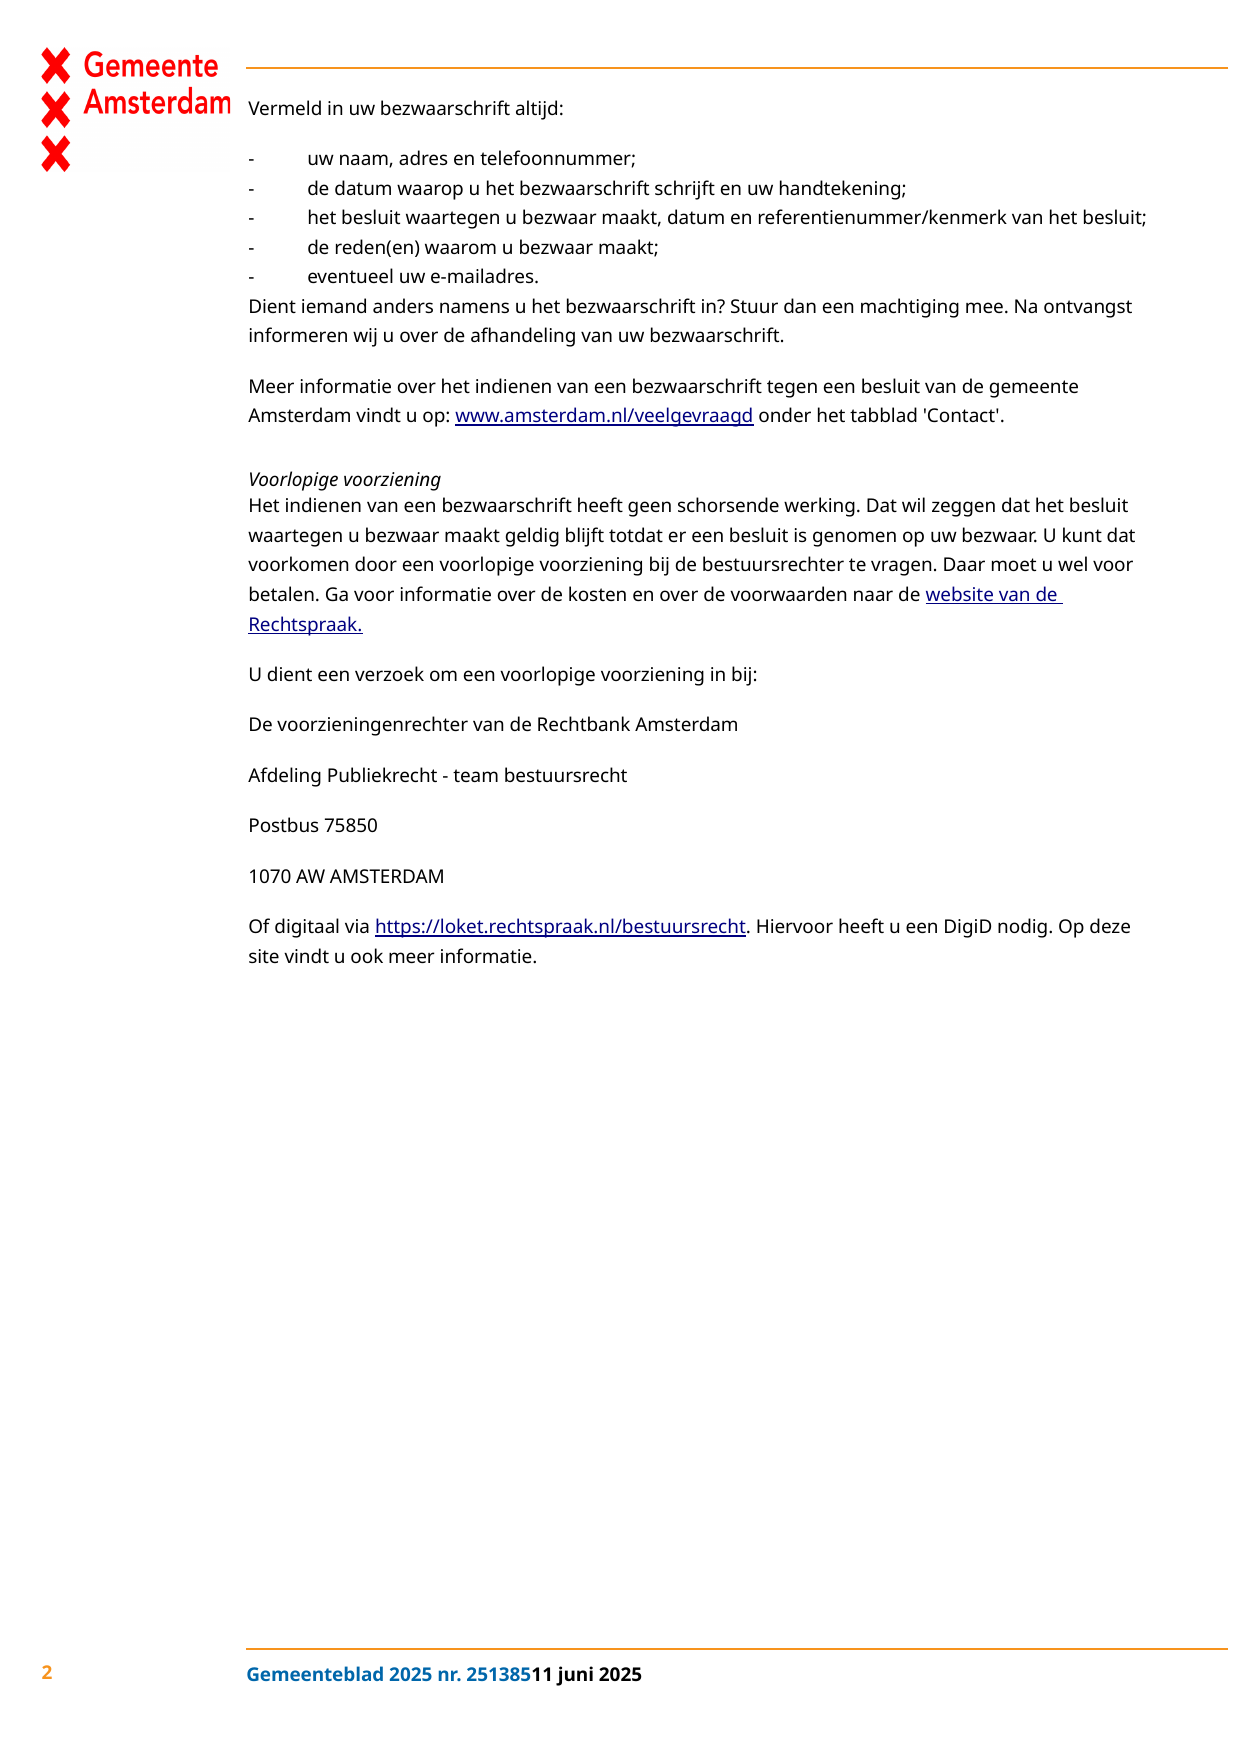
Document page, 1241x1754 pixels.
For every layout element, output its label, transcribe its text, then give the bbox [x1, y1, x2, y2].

picture [41, 47, 231, 172]
text Het indienen van een bezwaarschrift heeft geen schorsende werking. Dat wil zeggen dat het besluit waartegen u bezwaar maakt geldig blijft totdat er een besluit is genomen op uw bezwaar. U kunt dat voorkomen door een voorlopige voorziening bij de bestuursrechter te vragen. Daar moet u wel voor betalen. Ga voor informatie over de kosten en over de voorwaarden naar de website van de Rechtspraak. [248, 492, 1152, 636]
text 1070 AW AMSTERDAM [248, 863, 1152, 888]
text U dient een verzoek om een voorlopige voorziening in bij: [248, 661, 1152, 687]
list het besluit waartegen u bezwaar maakt, datum en referentienummer/kenmerk van het besluit; [248, 204, 1152, 230]
text Afdeling Publiekrecht - team bestuursrecht [248, 762, 1152, 788]
text Voorlopige voorziening [248, 467, 1152, 492]
text De voorzieningenrechter van de Rechtbank Amsterdam [248, 712, 1152, 737]
list de datum waarop u het bezwaarschrift schrijft en uw handtekening; [248, 175, 1152, 201]
text Vermeld in uw bezwaarschrift altijd: [248, 95, 1152, 121]
text Dient iemand anders namens u het bezwaarschrift in? Stuur dan een machtiging mee. Na ontvangst informeren wij u over de afhandeling van uw bezwaarschrift. [248, 293, 1152, 348]
text Meer informatie over het indienen van een bezwaarschrift tegen een besluit van de gemeente Amsterdam vindt u op: www.amsterdam.nl/veelgevraagd onder het tabblad 'Contact'. [248, 373, 1152, 428]
list eventueel uw e-mailadres. [248, 263, 1152, 289]
list de reden(en) waarom u bezwaar maakt; [248, 234, 1152, 260]
text Of digitaal via https://loket.rechtspraak.nl/bestuursrecht. Hiervoor heeft u een DigiD nodig. Op deze site vindt u ook meer informatie. [248, 913, 1152, 968]
text Postbus 75850 [248, 812, 1152, 838]
list uw naam, adres en telefoonnummer; [248, 145, 1152, 171]
